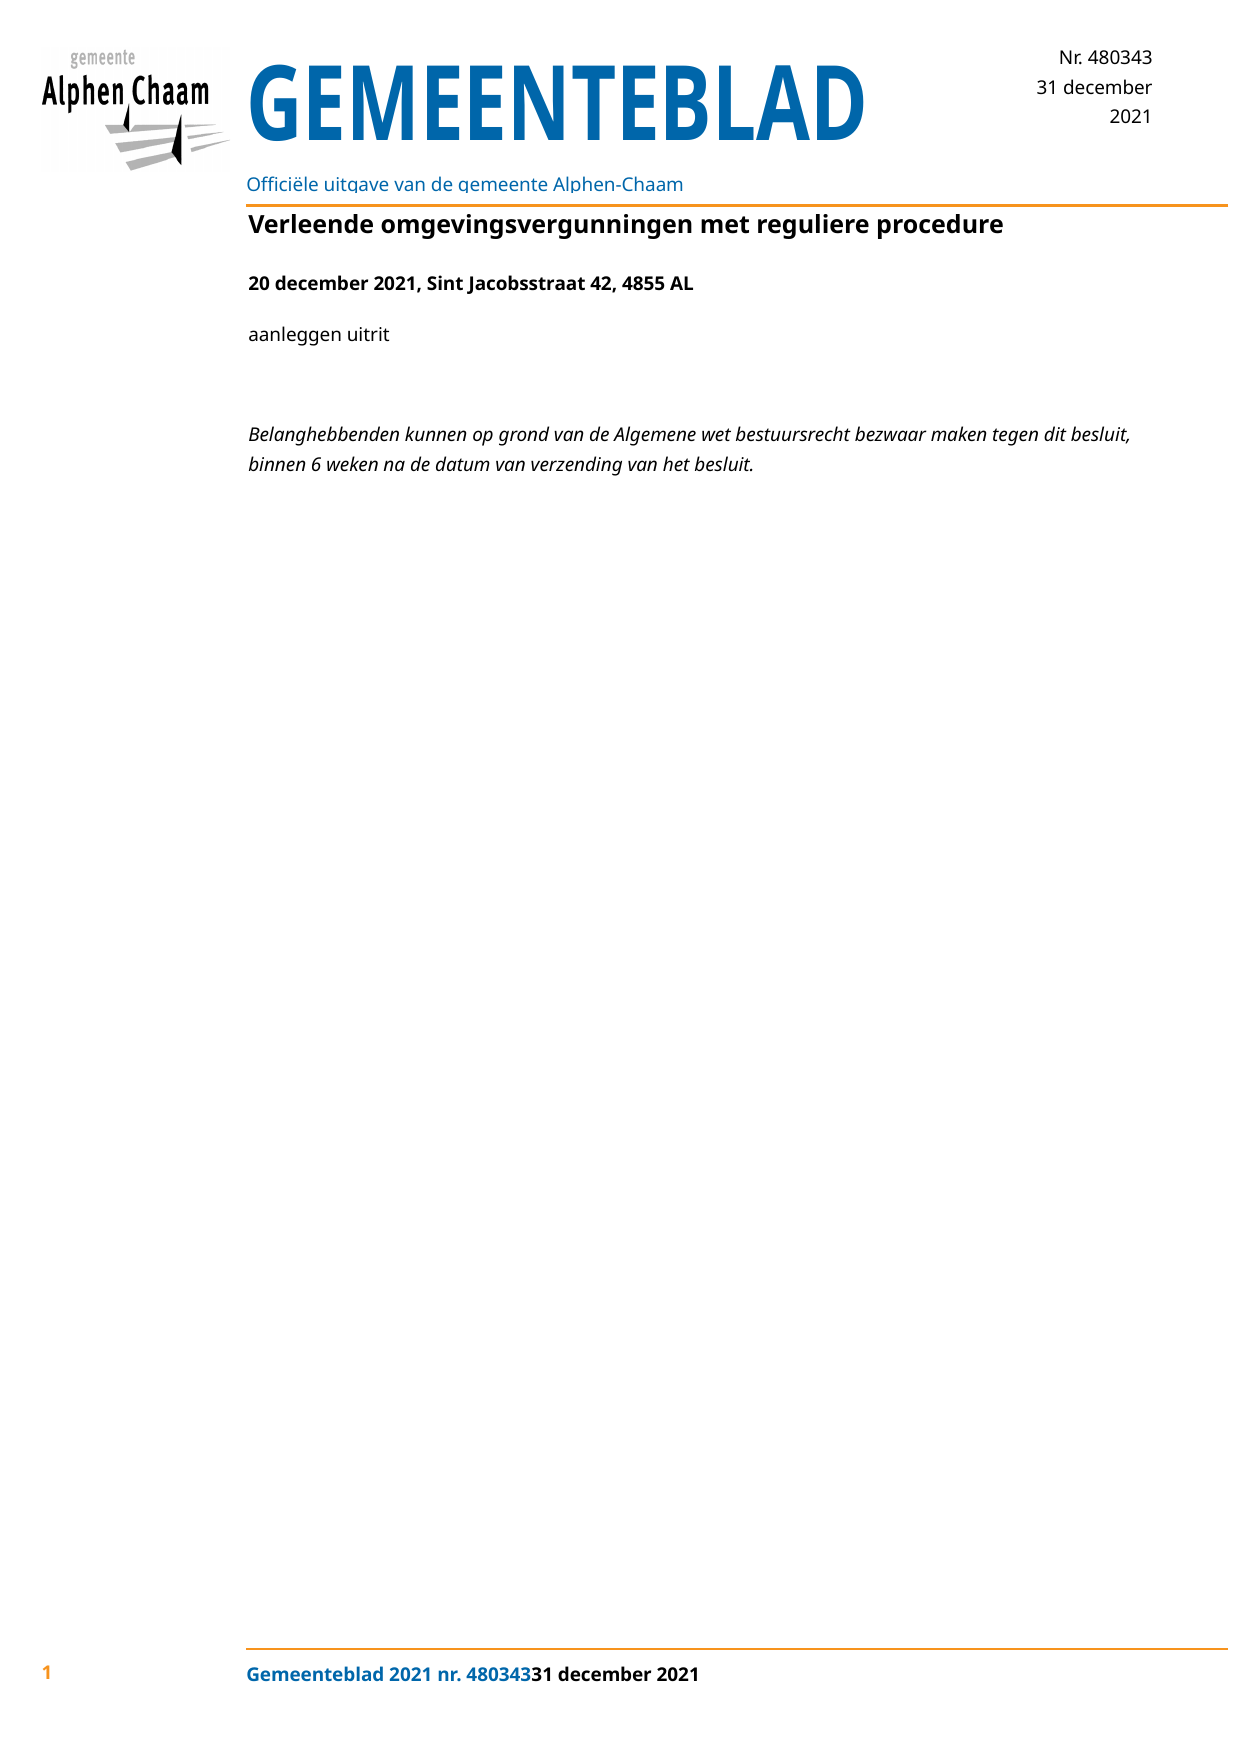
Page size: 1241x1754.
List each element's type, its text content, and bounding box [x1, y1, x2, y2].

text Belanghebbenden kunnen op grond van de Algemene wet bestuursrecht bezwaar maken tegen dit besluit, binnen 6 weken na de datum van verzending van het besluit. [248, 422, 1152, 477]
picture [41, 47, 231, 172]
text 20 december 2021, Sint Jacobsstraat 42, 4855 AL [248, 270, 1152, 296]
text aanleggen uitrit [248, 321, 1152, 346]
text Verleende omgevingsvergunningen met reguliere procedure [248, 207, 1152, 241]
